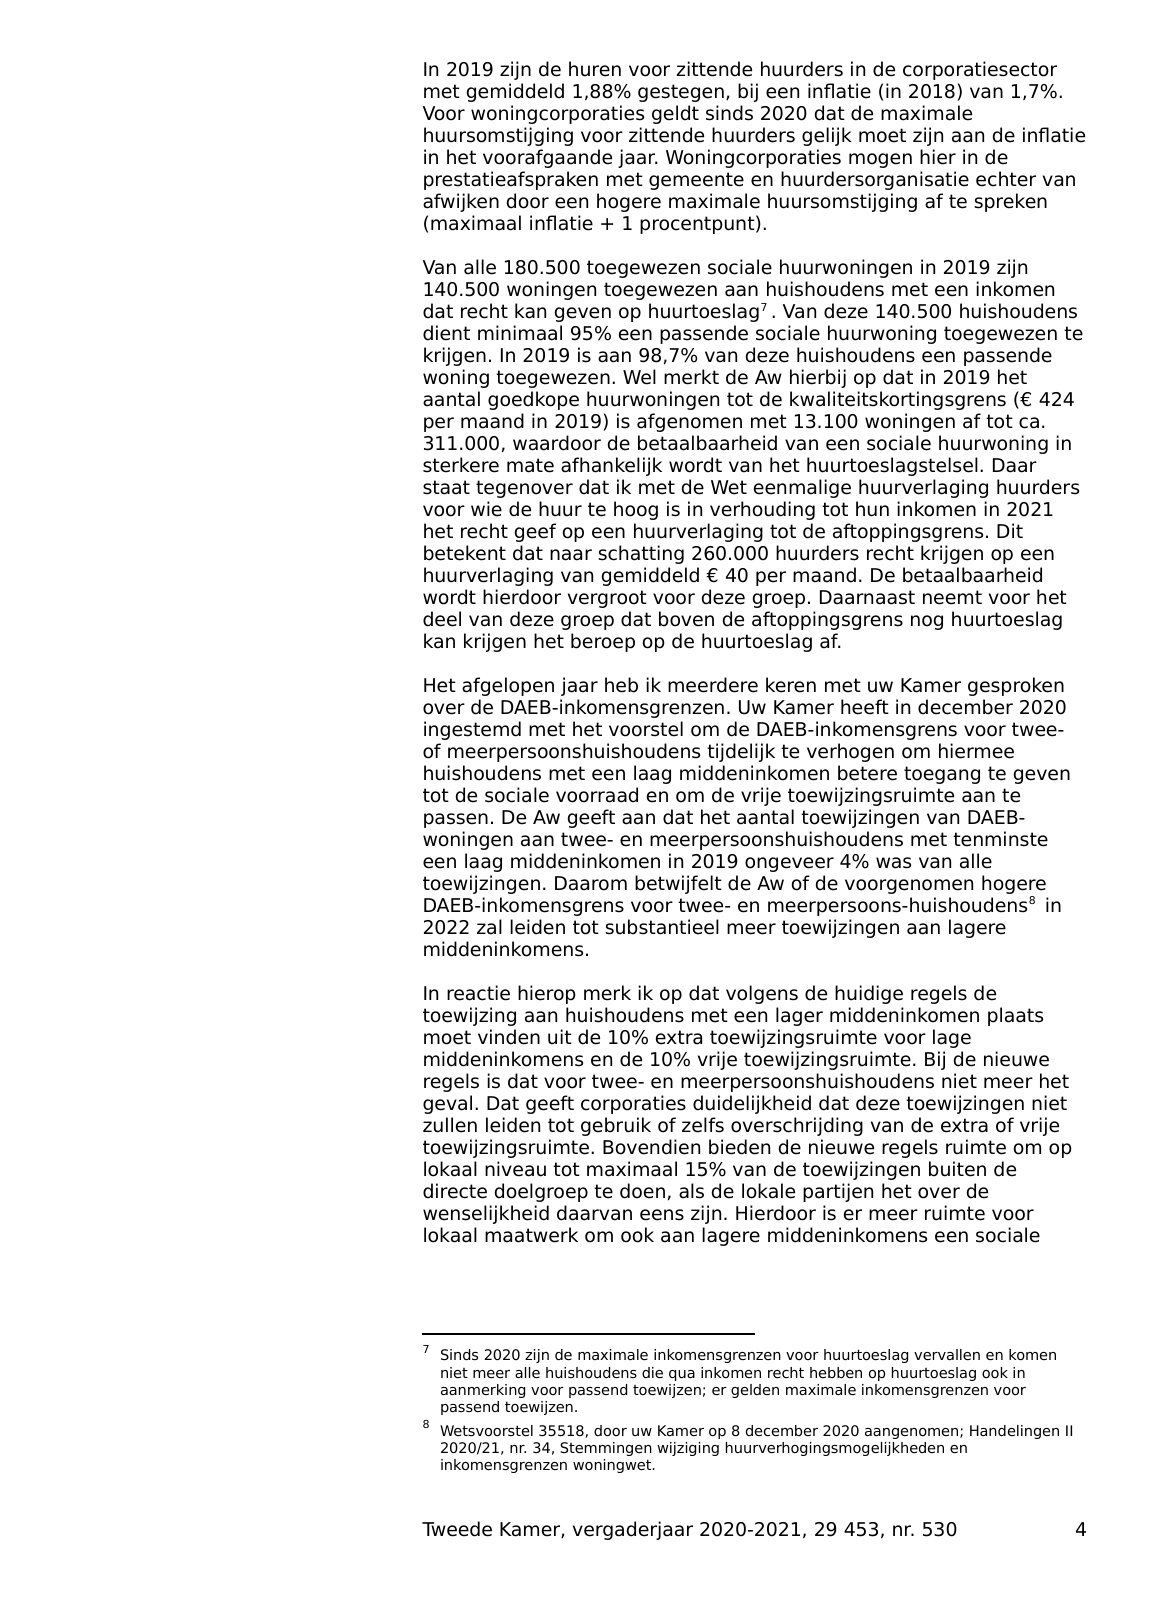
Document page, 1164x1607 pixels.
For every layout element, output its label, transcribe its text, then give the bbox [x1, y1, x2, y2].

text Van alle 180.500 toegewezen sociale huurwoningen in 2019 zijn 140.500 woningen toegewezen aan huishoudens met een inkomen dat recht kan geven op huurtoeslag. Van deze 140.500 huishoudens dient minimaal 95% een passende sociale huurwoning toegewezen te krijgen. In 2019 is aan 98,7% van deze huishoudens een passende woning toegewezen. Wel merkt de Aw hierbij op dat in 2019 het aantal goedkope huurwoningen tot de kwaliteitskortingsgrens (€ 424 per maand in 2019) is afgenomen met 13.100 woningen af tot ca. 311.000, waardoor de betaalbaarheid van een sociale huurwoning in sterkere mate afhankelijk wordt van het huurtoeslagstelsel. Daar staat tegenover dat ik met de Wet eenmalige huurverlaging huurders voor wie de huur te hoog is in verhouding tot hun inkomen in 2021 het recht geef op een huurverlaging tot de aftoppingsgrens. Dit betekent dat naar schatting 260.000 huurders recht krijgen op een huurverlaging van gemiddeld € 40 per maand. De betaalbaarheid wordt hierdoor vergroot voor deze groep. Daarnaast neemt voor het deel van deze groep dat boven de aftoppingsgrens nog huurtoeslag kan krijgen het beroep op de huurtoeslag af. [422, 257, 1087, 653]
text Wetsvoorstel 35518, door uw Kamer op 8 december 2020 aangenomen; Handelingen II 2020/21, nr. 34, Stemmingen wijziging huurverhogingsmogelijkheden en inkomensgrenzen woningwet. [422, 1418, 1087, 1474]
text In 2019 zijn de huren voor zittende huurders in de corporatiesector met gemiddeld 1,88% gestegen, bij een inflatie (in 2018) van 1,7%. Voor woningcorporaties geldt sinds 2020 dat de maximale huursomstijging voor zittende huurders gelijk moet zijn aan de inflatie in het voorafgaande jaar. Woningcorporaties mogen hier in de prestatieafspraken met gemeente en huurdersorganisatie echter van afwijken door een hogere maximale huursomstijging af te spreken (maximaal inflatie + 1 procentpunt). [422, 59, 1087, 235]
text Het afgelopen jaar heb ik meerdere keren met uw Kamer gesproken over de DAEB-inkomensgrenzen. Uw Kamer heeft in december 2020 ingestemd met het voorstel om de DAEB-inkomensgrens voor twee- of meerpersoonshuishoudens tijdelijk te verhogen om hiermee huishoudens met een laag middeninkomen betere toegang te geven tot de sociale voorraad en om de vrije toewijzingsruimte aan te passen. De Aw geeft aan dat het aantal toewijzingen van DAEB-woningen aan twee- en meerpersoonshuishoudens met tenminste een laag middeninkomen in 2019 ongeveer 4% was van alle toewijzingen. Daarom betwijfelt de Aw of de voorgenomen hogere DAEB-inkomensgrens voor twee- en meerpersoons-huishoudens in 2022 zal leiden tot substantieel meer toewijzingen aan lagere middeninkomens. [422, 675, 1087, 961]
text Sinds 2020 zijn de maximale inkomensgrenzen voor huurtoeslag vervallen en komen niet meer alle huishoudens die qua inkomen recht hebben op huurtoeslag ook in aanmerking voor passend toewijzen; er gelden maximale inkomensgrenzen voor passend toewijzen. [422, 1343, 1087, 1416]
text In reactie hierop merk ik op dat volgens de huidige regels de toewijzing aan huishoudens met een lager middeninkomen plaats moet vinden uit de 10% extra toewijzingsruimte voor lage middeninkomens en de 10% vrije toewijzingsruimte. Bij de nieuwe regels is dat voor twee- en meerpersoonshuishoudens niet meer het geval. Dat geeft corporaties duidelijkheid dat deze toewijzingen niet zullen leiden tot gebruik of zelfs overschrijding van de extra of vrije toewijzingsruimte. Bovendien bieden de nieuwe regels ruimte om op lokaal niveau tot maximaal 15% van de toewijzingen buiten de directe doelgroep te doen, als de lokale partijen het over de wenselijkheid daarvan eens zijn. Hierdoor is er meer ruimte voor lokaal maatwerk om ook aan lagere middeninkomens een sociale [422, 983, 1087, 1247]
